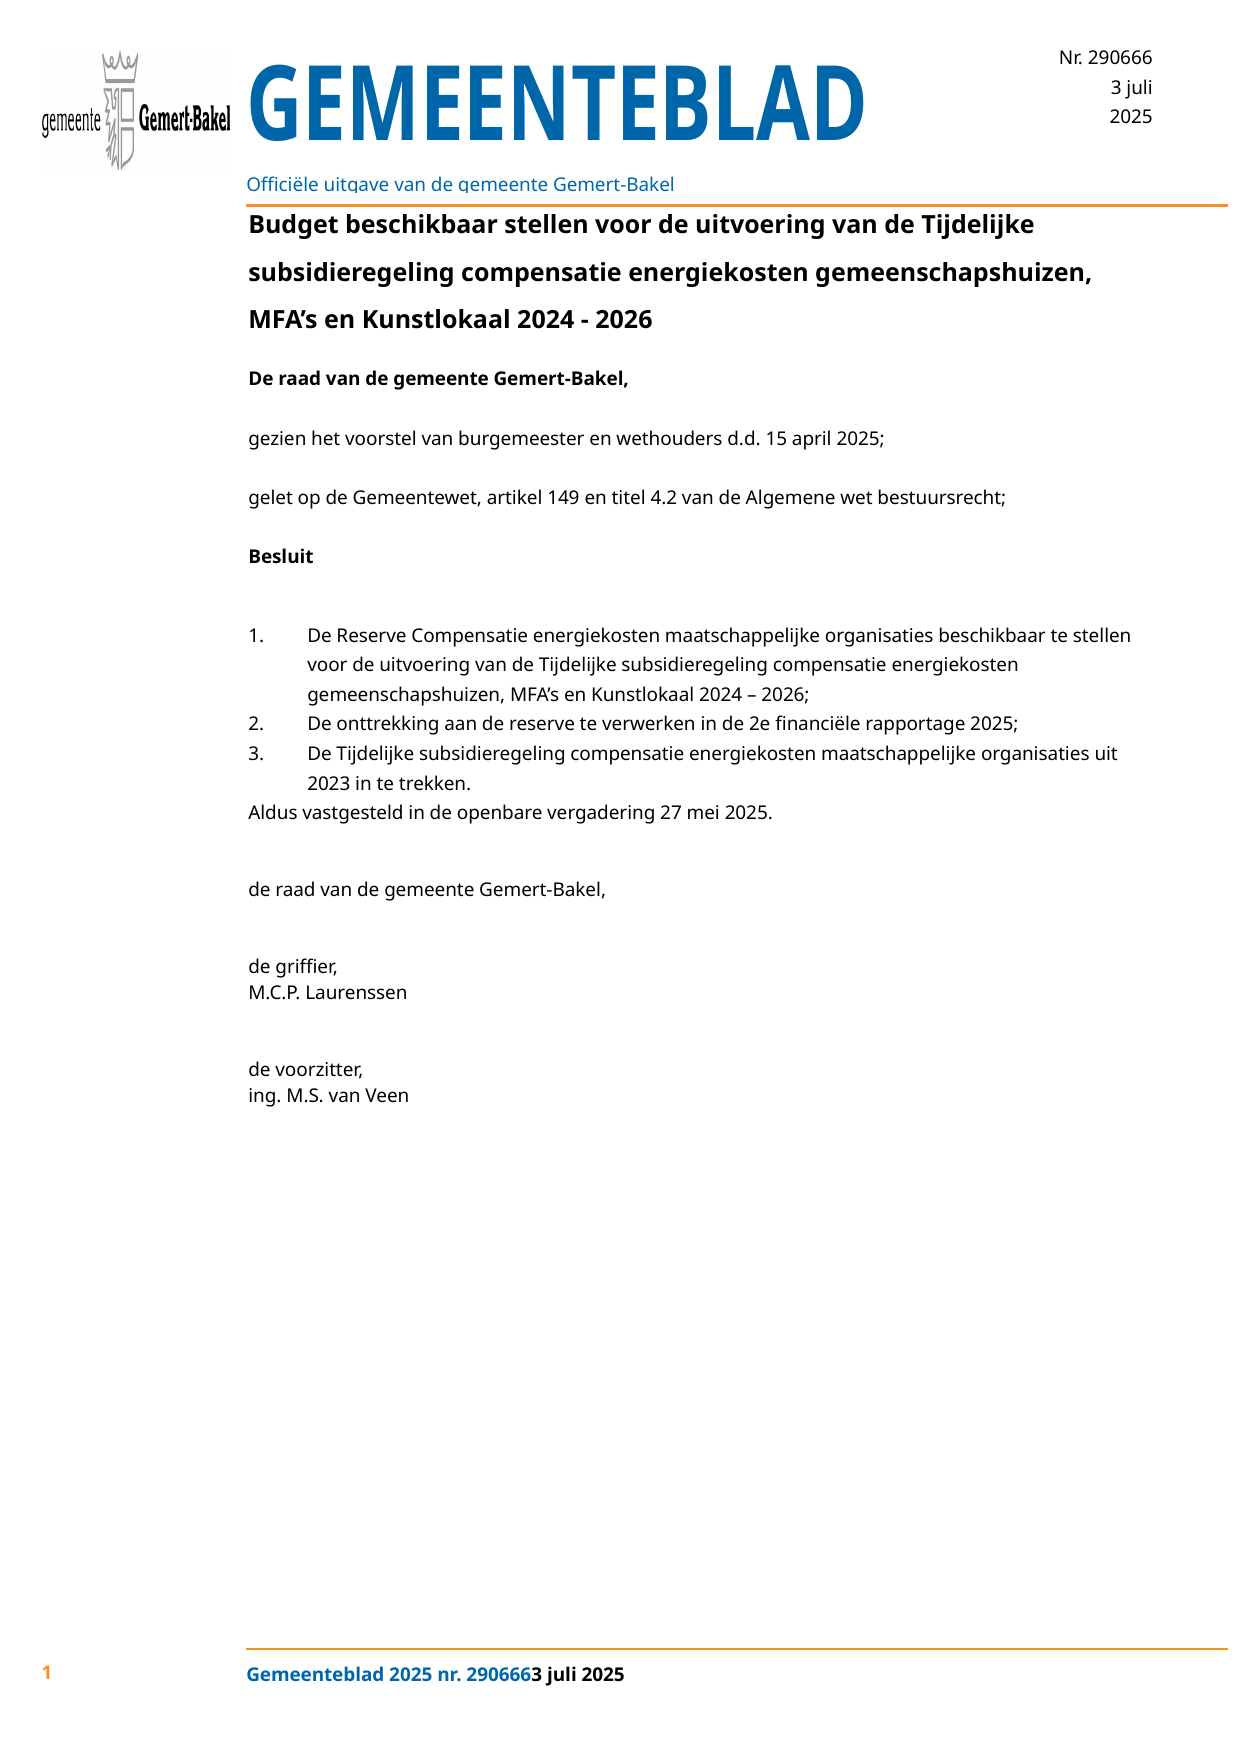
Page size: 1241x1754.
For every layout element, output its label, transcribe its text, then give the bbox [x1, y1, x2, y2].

text De raad van de gemeente Gemert-Bakel, [248, 366, 1152, 391]
text gezien het voorstel van burgemeester en wethouders d.d. 15 april 2025; [248, 425, 1152, 450]
list De Tijdelijke subsidieregeling compensatie energiekosten maatschappelijke organisaties uit 2023 in te trekken. [248, 740, 1152, 796]
list De onttrekking aan de reserve te verwerken in de 2e financiële rapportage 2025; [248, 711, 1152, 736]
text de voorzitter, [248, 1057, 1152, 1082]
text ing. M.S. van Veen [248, 1082, 1152, 1108]
text de griffier, [248, 954, 1152, 979]
picture [41, 47, 231, 172]
text de raad van de gemeente Gemert-Bakel, [248, 877, 1152, 902]
text Aldus vastgesteld in de openbare vergadering 27 mei 2025. [248, 799, 1152, 825]
text M.C.P. Laurenssen [248, 979, 1152, 1005]
list De Reserve Compensatie energiekosten maatschappelijke organisaties beschikbaar te stellen voor de uitvoering van de Tijdelijke subsidieregeling compensatie energiekosten gemeenschapshuizen, MFA’s en Kunstlokaal 2024 – 2026; [248, 622, 1152, 707]
text Budget beschikbaar stellen voor de uitvoering van de Tijdelijke subsidieregeling compensatie energiekosten gemeenschapshuizen, MFA’s en Kunstlokaal 2024 - 2026 [248, 207, 1152, 336]
text Besluit [248, 543, 1152, 569]
text gelet op de Gemeentewet, artikel 149 en titel 4.2 van de Algemene wet bestuursrecht; [248, 484, 1152, 509]
